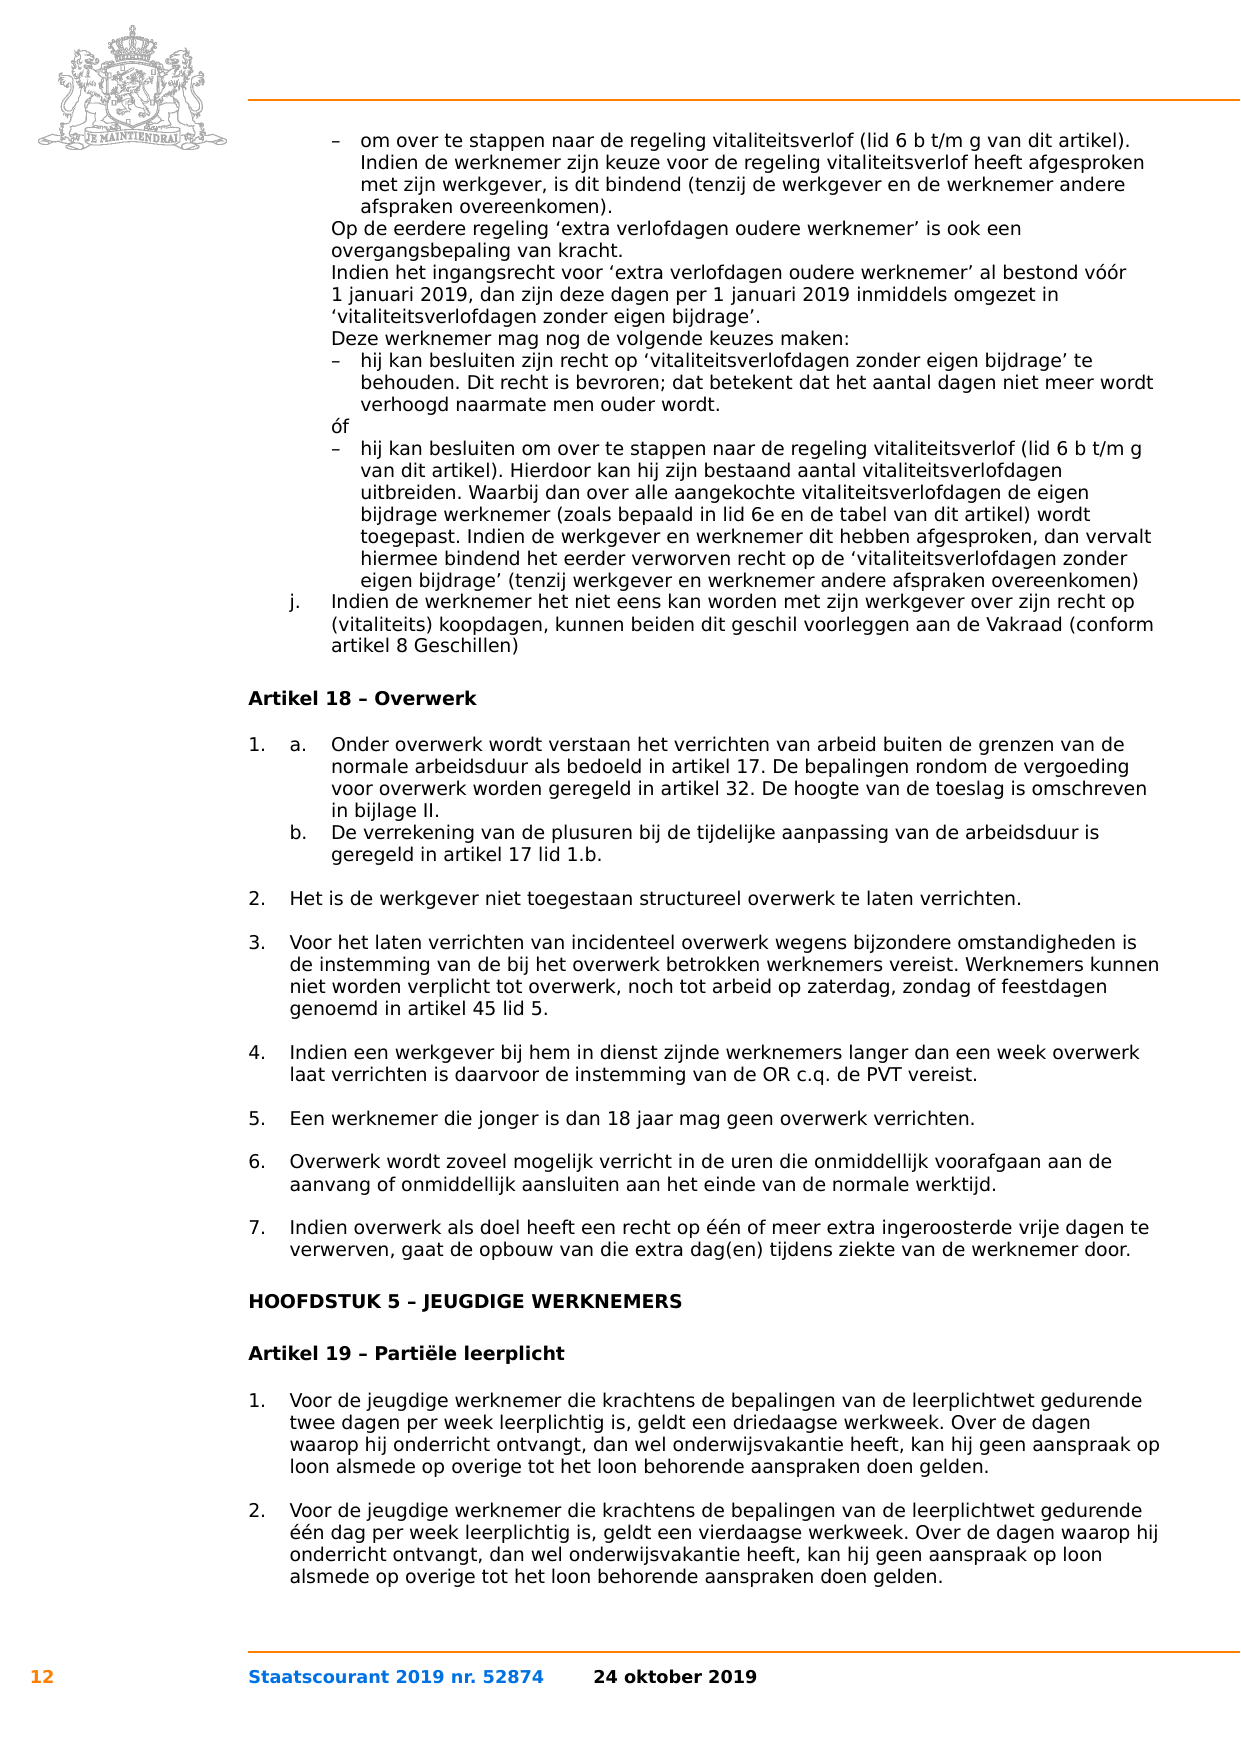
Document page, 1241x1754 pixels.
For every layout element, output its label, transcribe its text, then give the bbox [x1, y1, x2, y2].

text – hij kan besluiten zijn recht op ‘vitaliteitsverlofdagen zonder eigen bijdrage’ te behouden. Dit recht is bevroren; dat betekent dat het aantal dagen niet meer wordt verhoogd naarmate men ouder wordt. [331, 350, 1163, 416]
text 3. Voor het laten verrichten van incidenteel overwerk wegens bijzondere omstandigheden is de instemming van de bij het overwerk betrokken werknemers vereist. Werknemers kunnen niet worden verplicht tot overwerk, noch tot arbeid op zaterdag, zondag of feestdagen genoemd in artikel 45 lid 5. [248, 932, 1163, 1020]
text 1. Voor de jeugdige werknemer die krachtens de bepalingen van de leerplichtwet gedurende twee dagen per week leerplichtig is, geldt een driedaagse werkweek. Over de dagen waarop hij onderricht ontvangt, dan wel onderwijsvakantie heeft, kan hij geen aanspraak op loon alsmede op overige tot het loon behorende aanspraken doen gelden. [248, 1390, 1163, 1478]
text 7. Indien overwerk als doel heeft een recht op één of meer extra ingeroosterde vrije dagen te verwerven, gaat de opbouw van die extra dag(en) tijdens ziekte van de werknemer door. [248, 1217, 1163, 1261]
text b. De verrekening van de plusuren bij de tijdelijke aanpassing van de arbeidsduur is geregeld in artikel 17 lid 1.b. [289, 822, 1163, 866]
subtitle HOOFDSTUK 5 – JEUGDIGE WERKNEMERS [248, 1291, 1163, 1313]
text 5. Een werknemer die jonger is dan 18 jaar mag geen overwerk verrichten. [248, 1108, 1163, 1129]
text 4. Indien een werkgever bij hem in dienst zijnde werknemers langer dan een week overwerk laat verrichten is daarvoor de instemming van de OR c.q. de PVT vereist. [248, 1042, 1163, 1086]
text 1. a. Onder overwerk wordt verstaan het verrichten van arbeid buiten de grenzen van de normale arbeidsduur als bedoeld in artikel 17. De bepalingen rondom de vergoeding voor overwerk worden geregeld in artikel 32. De hoogte van de toeslag is omschreven in bijlage II. [248, 734, 1163, 822]
text Indien het ingangsrecht voor ‘extra verlofdagen oudere werknemer’ al bestond vóór 1 januari 2019, dan zijn deze dagen per 1 januari 2019 inmiddels omgezet in ‘vitaliteitsverlofdagen zonder eigen bijdrage’. [331, 262, 1163, 328]
text – hij kan besluiten om over te stappen naar de regeling vitaliteitsverlof (lid 6 b t/m g van dit artikel). Hierdoor kan hij zijn bestaand aantal vitaliteitsverlofdagen uitbreiden. Waarbij dan over alle aangekochte vitaliteitsverlofdagen de eigen bijdrage werknemer (zoals bepaald in lid 6e en de tabel van dit artikel) wordt toegepast. Indien de werkgever en werknemer dit hebben afgesproken, dan vervalt hiermee bindend het eerder verworven recht op de ‘vitaliteitsverlofdagen zonder eigen bijdrage’ (tenzij werkgever en werknemer andere afspraken overeenkomen) [331, 438, 1163, 591]
picture [38, 25, 227, 150]
text 2. Voor de jeugdige werknemer die krachtens de bepalingen van de leerplichtwet gedurende één dag per week leerplichtig is, geldt een vierdaagse werkweek. Over de dagen waarop hij onderricht ontvangt, dan wel onderwijsvakantie heeft, kan hij geen aanspraak op loon alsmede op overige tot het loon behorende aanspraken doen gelden. [248, 1500, 1163, 1588]
text Op de eerdere regeling ‘extra verlofdagen oudere werknemer’ is ook een overgangsbepaling van kracht. [331, 218, 1163, 262]
text óf [331, 416, 1163, 438]
text 6. Overwerk wordt zoveel mogelijk verricht in de uren die onmiddellijk voorafgaan aan de aanvang of onmiddellijk aansluiten aan het einde van de normale werktijd. [248, 1151, 1163, 1195]
text 2. Het is de werkgever niet toegestaan structureel overwerk te laten verrichten. [248, 888, 1163, 910]
text j. Indien de werknemer het niet eens kan worden met zijn werkgever over zijn recht op (vitaliteits) koopdagen, kunnen beiden dit geschil voorleggen aan de Vakraad (conform artikel 8 Geschillen) [289, 591, 1163, 657]
text Deze werknemer mag nog de volgende keuzes maken: [331, 328, 1163, 350]
subtitle Artikel 19 – Partiële leerplicht [248, 1343, 1163, 1365]
subtitle Artikel 18 – Overwerk [248, 687, 1163, 709]
text – om over te stappen naar de regeling vitaliteitsverlof (lid 6 b t/m g van dit artikel). Indien de werknemer zijn keuze voor de regeling vitaliteitsverlof heeft afgesproken met zijn werkgever, is dit bindend (tenzij de werkgever en de werknemer andere afspraken overeenkomen). [331, 130, 1163, 218]
